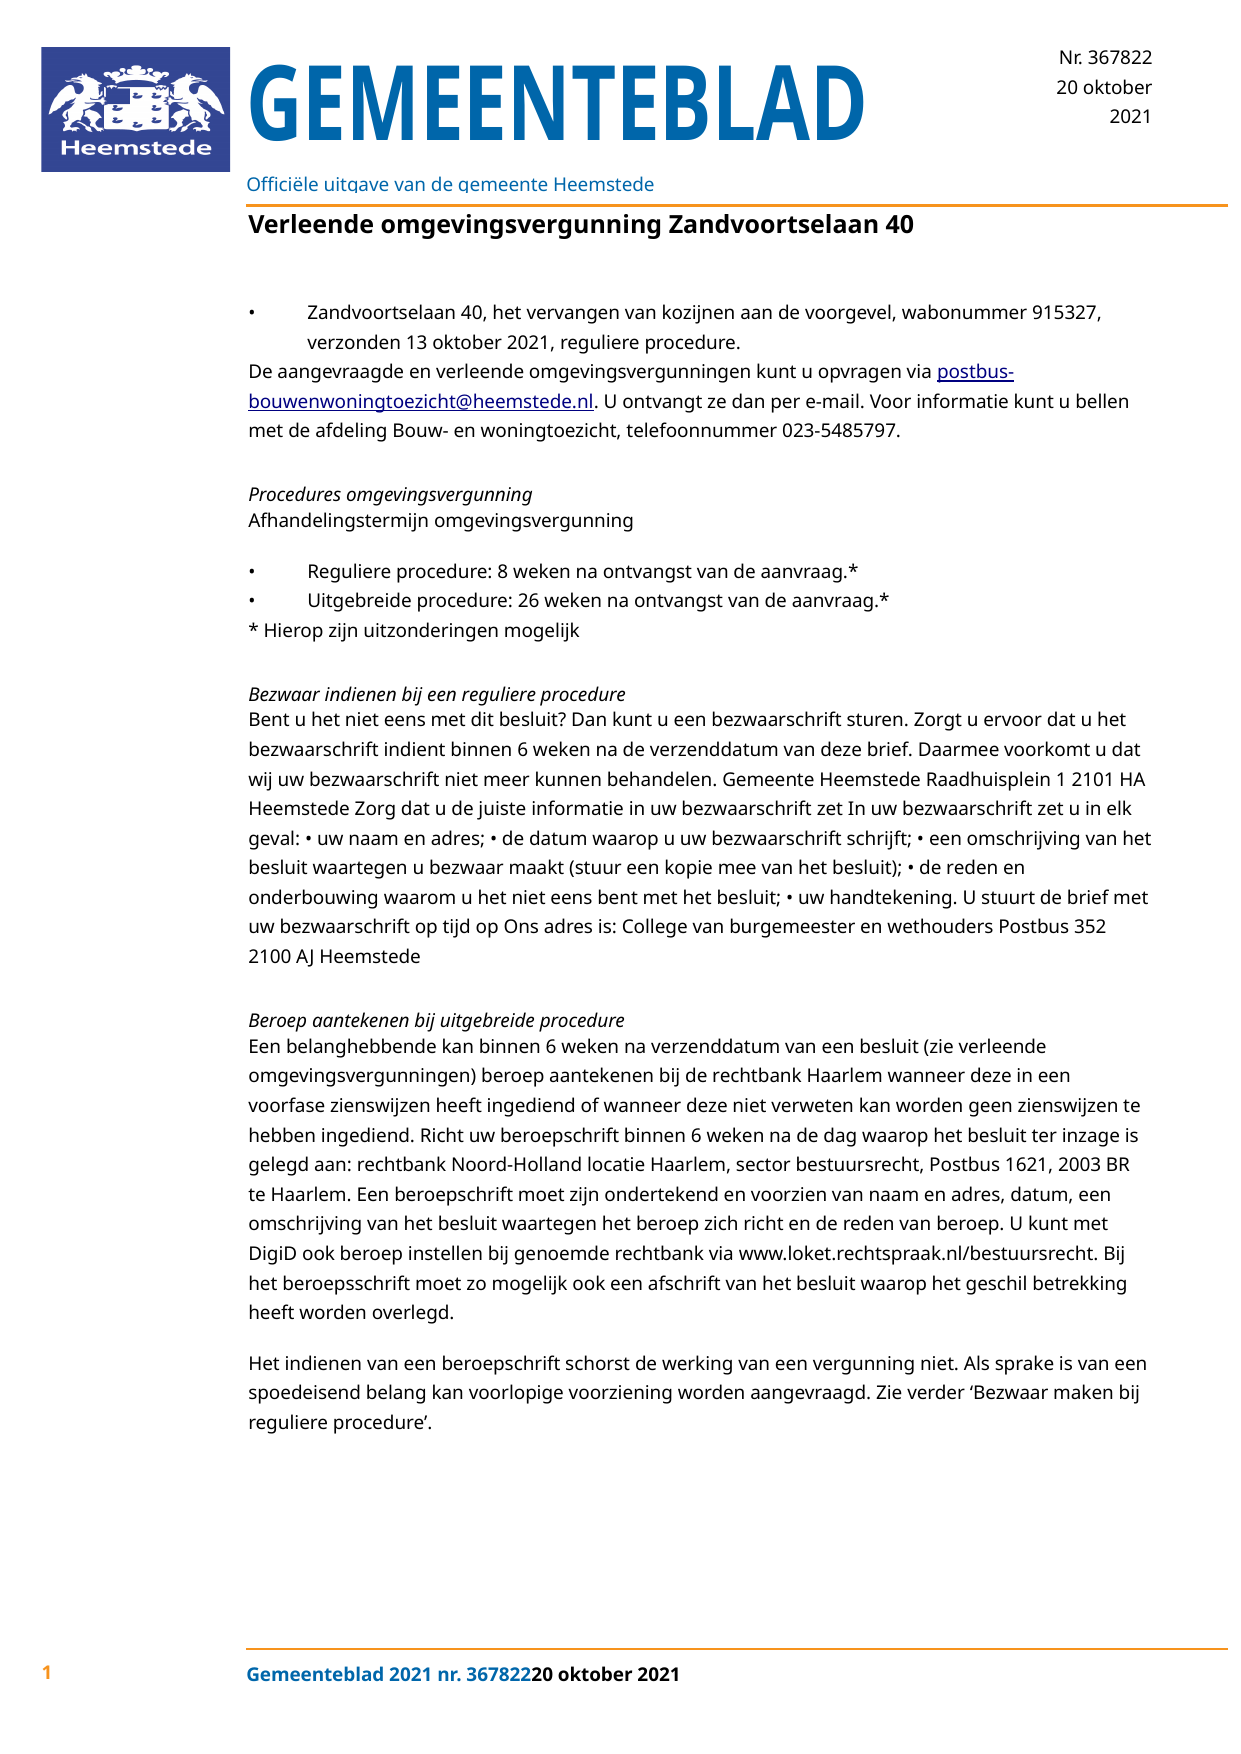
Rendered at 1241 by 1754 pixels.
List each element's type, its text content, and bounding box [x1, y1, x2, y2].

text Bent u het niet eens met dit besluit? Dan kunt u een bezwaarschrift sturen. Zorgt u ervoor dat u het bezwaarschrift indient binnen 6 weken na de verzenddatum van deze brief. Daarmee voorkomt u dat wij uw bezwaarschrift niet meer kunnen behandelen. Gemeente Heemstede Raadhuisplein 1 2101 HA Heemstede Zorg dat u de juiste informatie in uw bezwaarschrift zet In uw bezwaarschrift zet u in elk geval: • uw naam en adres; • de datum waarop u uw bezwaarschrift schrijft; • een omschrijving van het besluit waartegen u bezwaar maakt (stuur een kopie mee van het besluit); • de reden en onderbouwing waarom u het niet eens bent met het besluit; • uw handtekening. U stuurt de brief met uw bezwaarschrift op tijd op Ons adres is: College van burgemeester en wethouders Postbus 352 2100 AJ Heemstede [248, 707, 1152, 969]
text Afhandelingstermijn omgevingsvergunning [248, 507, 1152, 533]
text * Hierop zijn uitzonderingen mogelijk [248, 617, 1152, 643]
text Een belanghebbende kan binnen 6 weken na verzenddatum van een besluit (zie verleende omgevingsvergunningen) beroep aantekenen bij de rechtbank Haarlem wanneer deze in een voorfase zienswijzen heeft ingediend of wanneer deze niet verweten kan worden geen zienswijzen te hebben ingediend. Richt uw beroepschrift binnen 6 weken na de dag waarop het besluit ter inzage is gelegd aan: rechtbank Noord-Holland locatie Haarlem, sector bestuursrecht, Postbus 1621, 2003 BR te Haarlem. Een beroepschrift moet zijn ondertekend en voorzien van naam en adres, datum, een omschrijving van het besluit waartegen het beroep zich richt en de reden van beroep. U kunt met DigiD ook beroep instellen bij genoemde rechtbank via www.loket.rechtspraak.nl/bestuursrecht. Bij het beroepsschrift moet zo mogelijk ook een afschrift van het besluit waarop het geschil betrekking heeft worden overlegd. [248, 1033, 1152, 1325]
list Reguliere procedure: 8 weken na ontvangst van de aanvraag.* [248, 558, 1152, 583]
picture [41, 47, 231, 172]
text Bezwaar indienen bij een reguliere procedure [248, 681, 1152, 707]
text De aangevraagde en verleende omgevingsvergunningen kunt u opvragen via postbus-bouwenwoningtoezicht@heemstede.nl. U ontvangt ze dan per e-mail. Voor informatie kunt u bellen met de afdeling Bouw- en woningtoezicht, telefoonnummer 023-5485797. [248, 358, 1152, 443]
list Uitgebreide procedure: 26 weken na ontvangst van de aanvraag.* [248, 587, 1152, 613]
text Procedures omgevingsvergunning [248, 482, 1152, 507]
table_header [248, 270, 1152, 296]
list Zandvoortselaan 40, het vervangen van kozijnen aan de voorgevel, wabonummer 915327, verzonden 13 oktober 2021, reguliere procedure. [248, 299, 1152, 355]
text Verleende omgevingsvergunning Zandvoortselaan 40 [248, 207, 1152, 241]
text Beroep aantekenen bij uitgebreide procedure [248, 1007, 1152, 1033]
text Het indienen van een beroepschrift schorst de werking van een vergunning niet. Als sprake is van een spoedeisend belang kan voorlopige voorziening worden aangevraagd. Zie verder ‘Bezwaar maken bij reguliere procedure’. [248, 1350, 1152, 1434]
